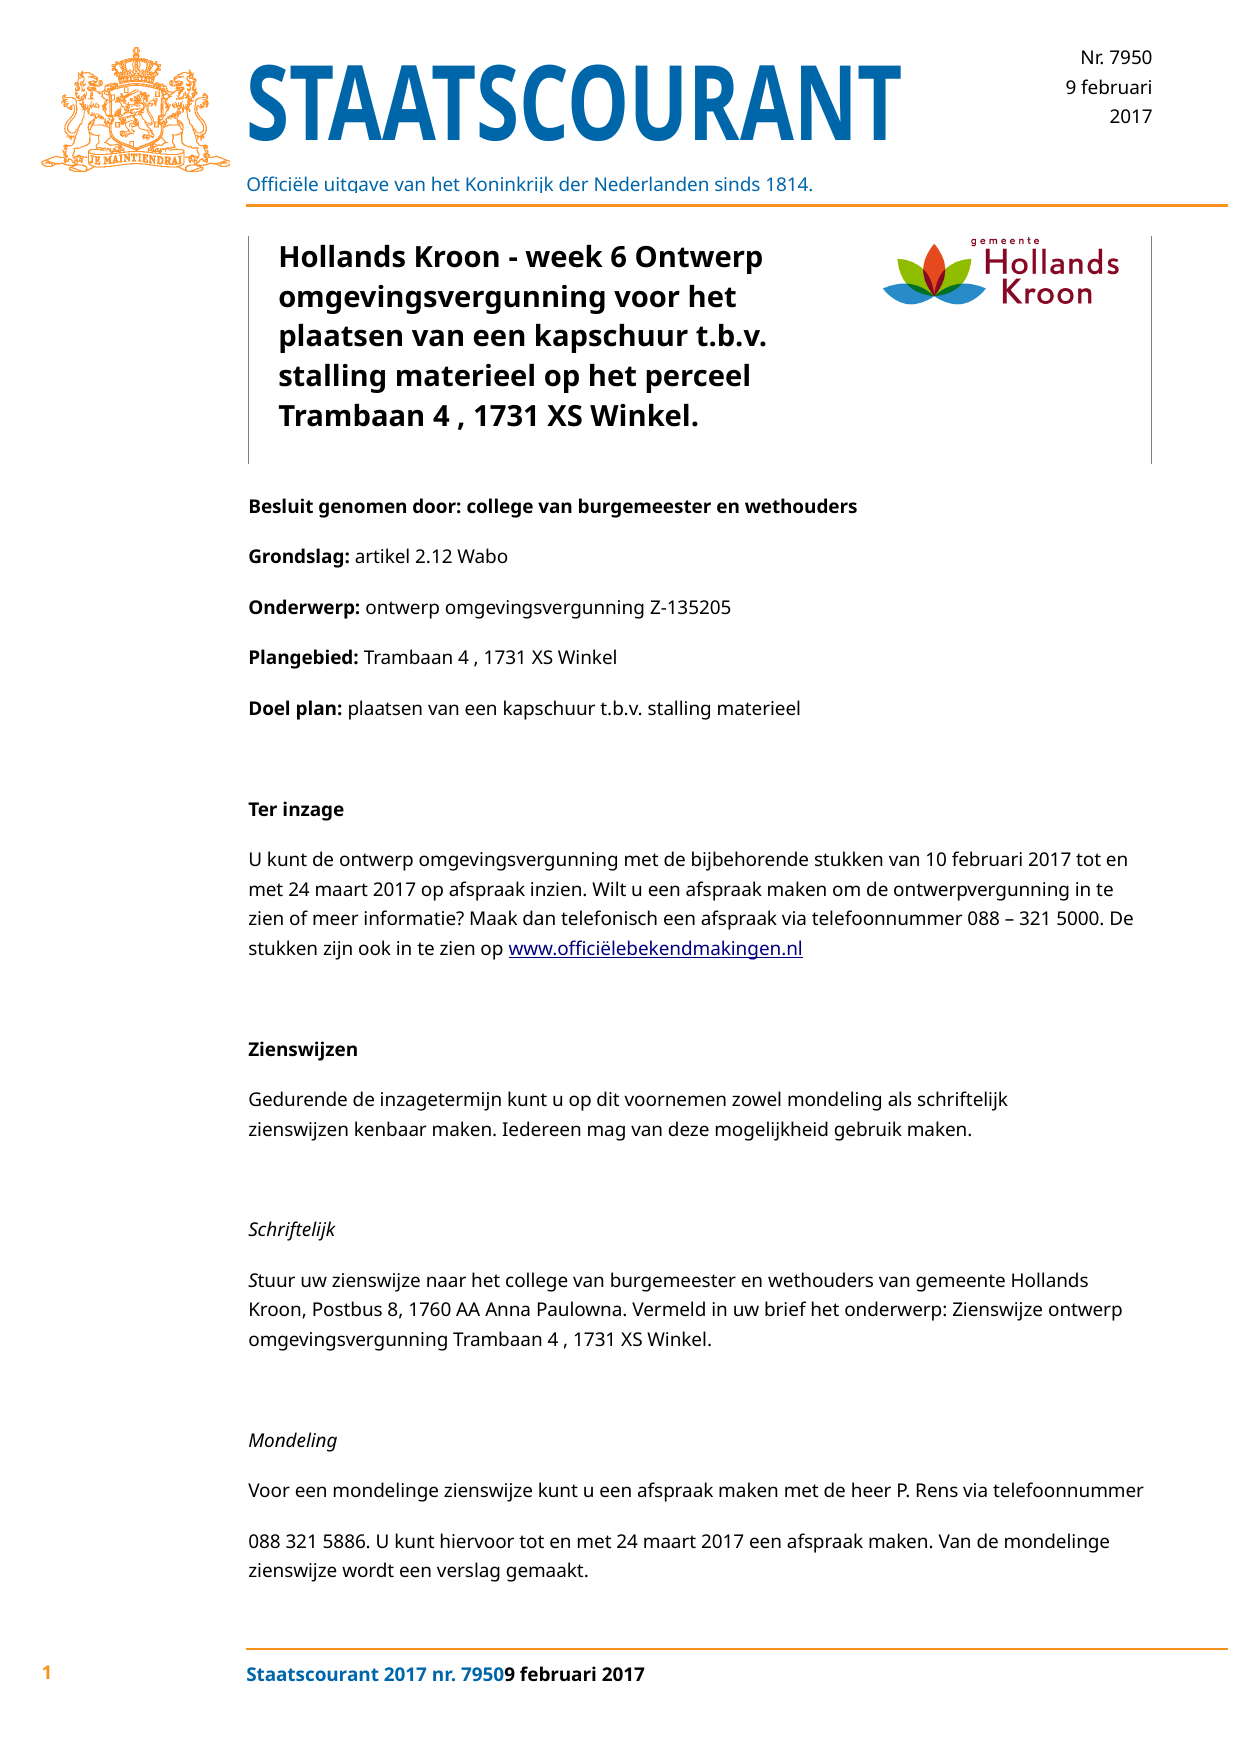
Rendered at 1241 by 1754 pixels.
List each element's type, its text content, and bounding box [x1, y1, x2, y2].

text Doel plan: plaatsen van een kapschuur t.b.v. stalling materieel [248, 695, 1152, 721]
table_header [850, 236, 1151, 464]
table_header Hollands Kroon - week 6 Ontwerp omgevingsvergunning voor het plaatsen van een kapschuur t.b.v. stalling materieel op het perceel Trambaan 4 , 1731 XS Winkel. [249, 236, 850, 464]
text Stuur uw zienswijze naar het college van burgemeester en wethouders van gemeente Hollands Kroon, Postbus 8, 1760 AA Anna Paulowna. Vermeld in uw brief het onderwerp: Zienswijze ontwerp omgevingsvergunning Trambaan 4 , 1731 XS Winkel. [248, 1267, 1152, 1352]
text Voor een mondelinge zienswijze kunt u een afspraak maken met de heer P. Rens via telefoonnummer [248, 1477, 1152, 1503]
text Grondslag: artikel 2.12 Wabo [248, 544, 1152, 569]
text Schriftelijk [248, 1217, 1152, 1242]
text U kunt de ontwerp omgevingsvergunning met de bijbehorende stukken van 10 februari 2017 tot en met 24 maart 2017 op afspraak inzien. Wilt u een afspraak maken om de ontwerpvergunning in te zien of meer informatie? Maak dan telefonisch een afspraak via telefoonnummer 088 – 321 5000. De stukken zijn ook in te zien op www.officiëlebekendmakingen.nl [248, 846, 1152, 961]
text Besluit genomen door: college van burgemeester en wethouders [248, 493, 1152, 519]
text Plangebied: Trambaan 4 , 1731 XS Winkel [248, 644, 1152, 670]
picture [41, 47, 231, 172]
text 088 321 5886. U kunt hiervoor tot en met 24 maart 2017 een afspraak maken. Van de mondelinge zienswijze wordt een verslag gemaakt. [248, 1528, 1152, 1583]
text Ter inzage [248, 796, 1152, 822]
picture [882, 236, 1119, 305]
text Gedurende de inzagetermijn kunt u op dit voornemen zowel mondeling als schriftelijk zienswijzen kenbaar maken. Iedereen mag van deze mogelijkheid gebruik maken. [248, 1086, 1152, 1142]
text Onderwerp: ontwerp omgevingsvergunning Z-135205 [248, 594, 1152, 620]
text Zienswijzen [248, 1036, 1152, 1062]
text Mondeling [248, 1427, 1152, 1453]
